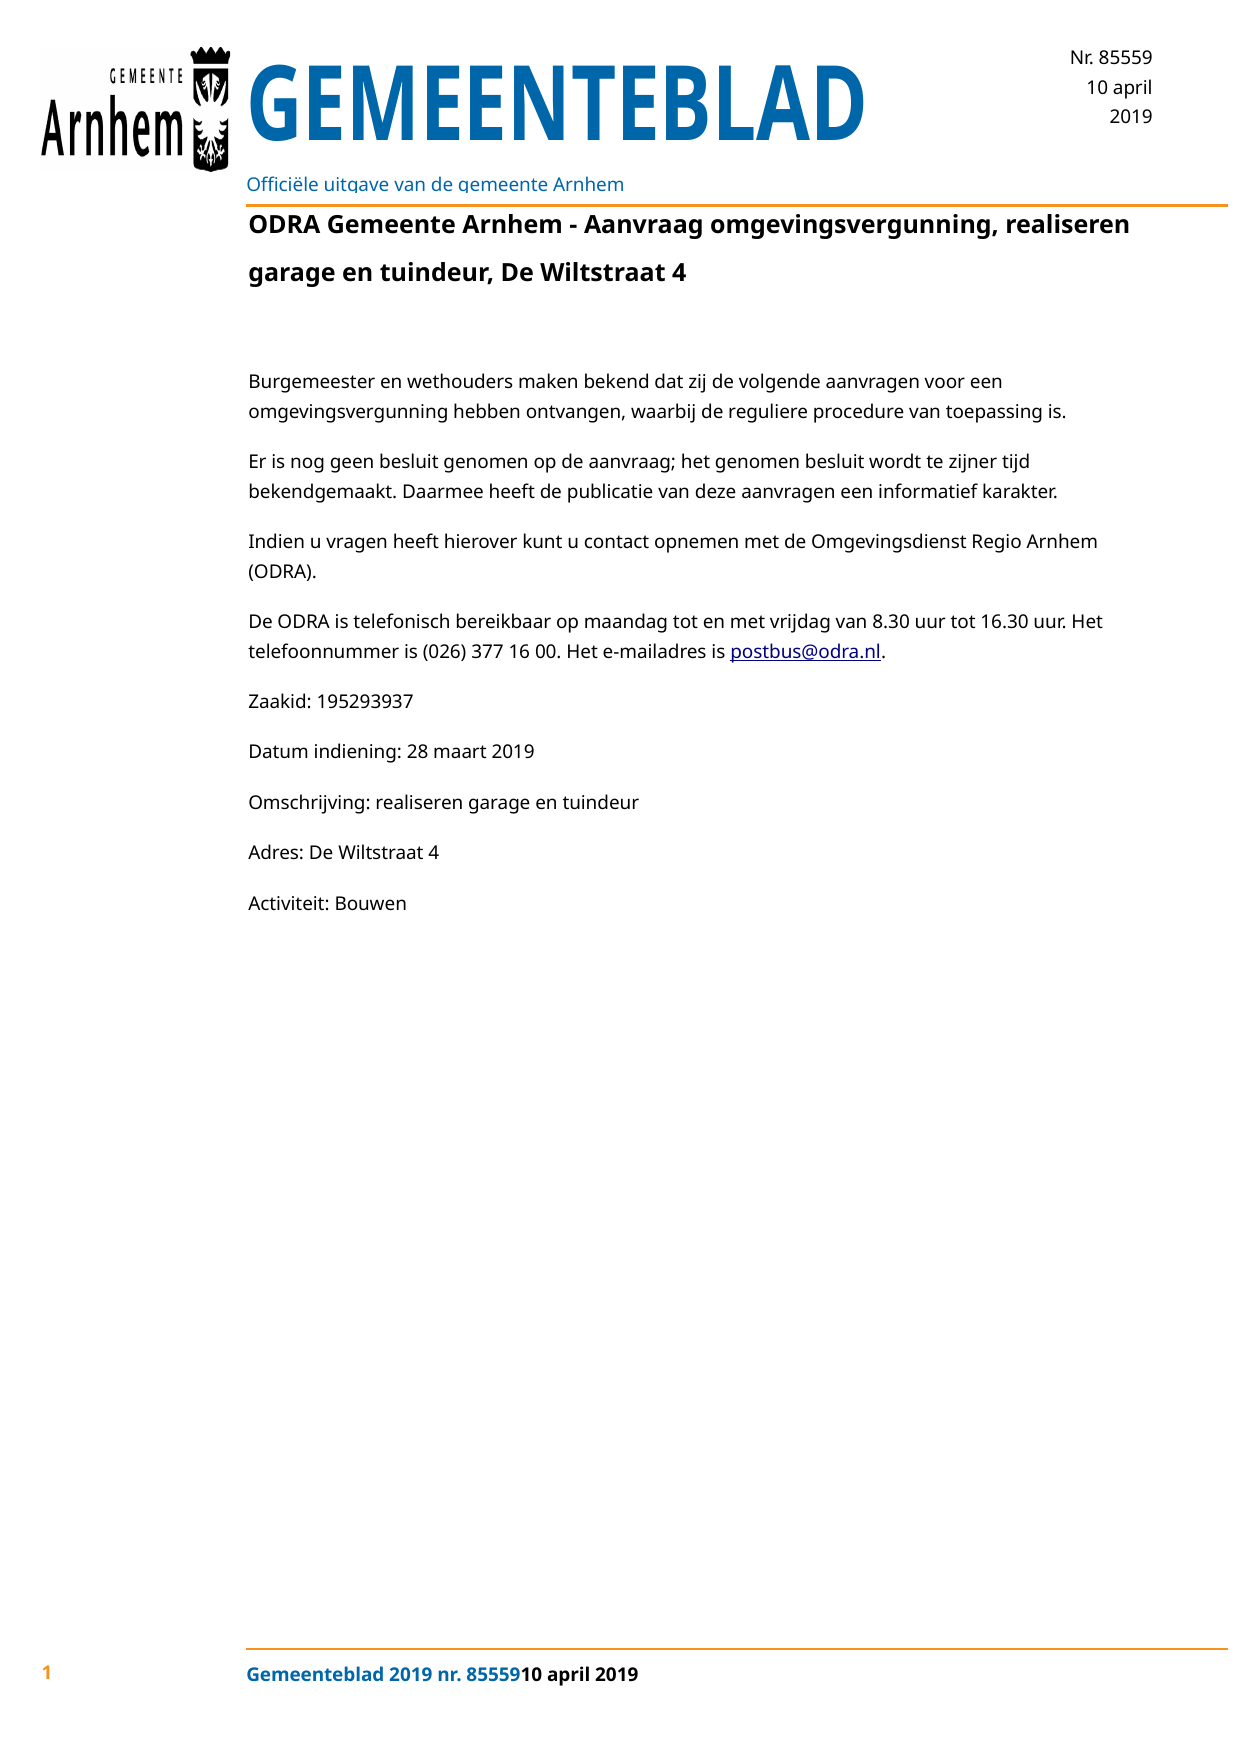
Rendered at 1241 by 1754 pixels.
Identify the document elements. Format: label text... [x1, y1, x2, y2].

text Er is nog geen besluit genomen op de aanvraag; het genomen besluit wordt te zijner tijd bekendgemaakt. Daarmee heeft de publicatie van deze aanvragen een informatief karakter. [248, 448, 1152, 504]
picture [41, 47, 231, 172]
text Datum indiening: 28 maart 2019 [248, 739, 1152, 764]
text Burgemeester en wethouders maken bekend dat zij de volgende aanvragen voor een omgevingsvergunning hebben ontvangen, waarbij de reguliere procedure van toepassing is. [248, 368, 1152, 424]
text Adres: De Wiltstraat 4 [248, 839, 1152, 865]
text Zaakid: 195293937 [248, 688, 1152, 714]
text Activiteit: Bouwen [248, 890, 1152, 916]
text De ODRA is telefonisch bereikbaar op maandag tot en met vrijdag van 8.30 uur tot 16.30 uur. Het telefoonnummer is (026) 377 16 00. Het e-mailadres is postbus@odra.nl. [248, 608, 1152, 664]
text ODRA Gemeente Arnhem - Aanvraag omgevingsvergunning, realiseren garage en tuindeur, De Wiltstraat 4 [248, 207, 1152, 288]
text Omschrijving: realiseren garage en tuindeur [248, 789, 1152, 815]
text Indien u vragen heeft hierover kunt u contact opnemen met de Omgevingsdienst Regio Arnhem (ODRA). [248, 528, 1152, 584]
